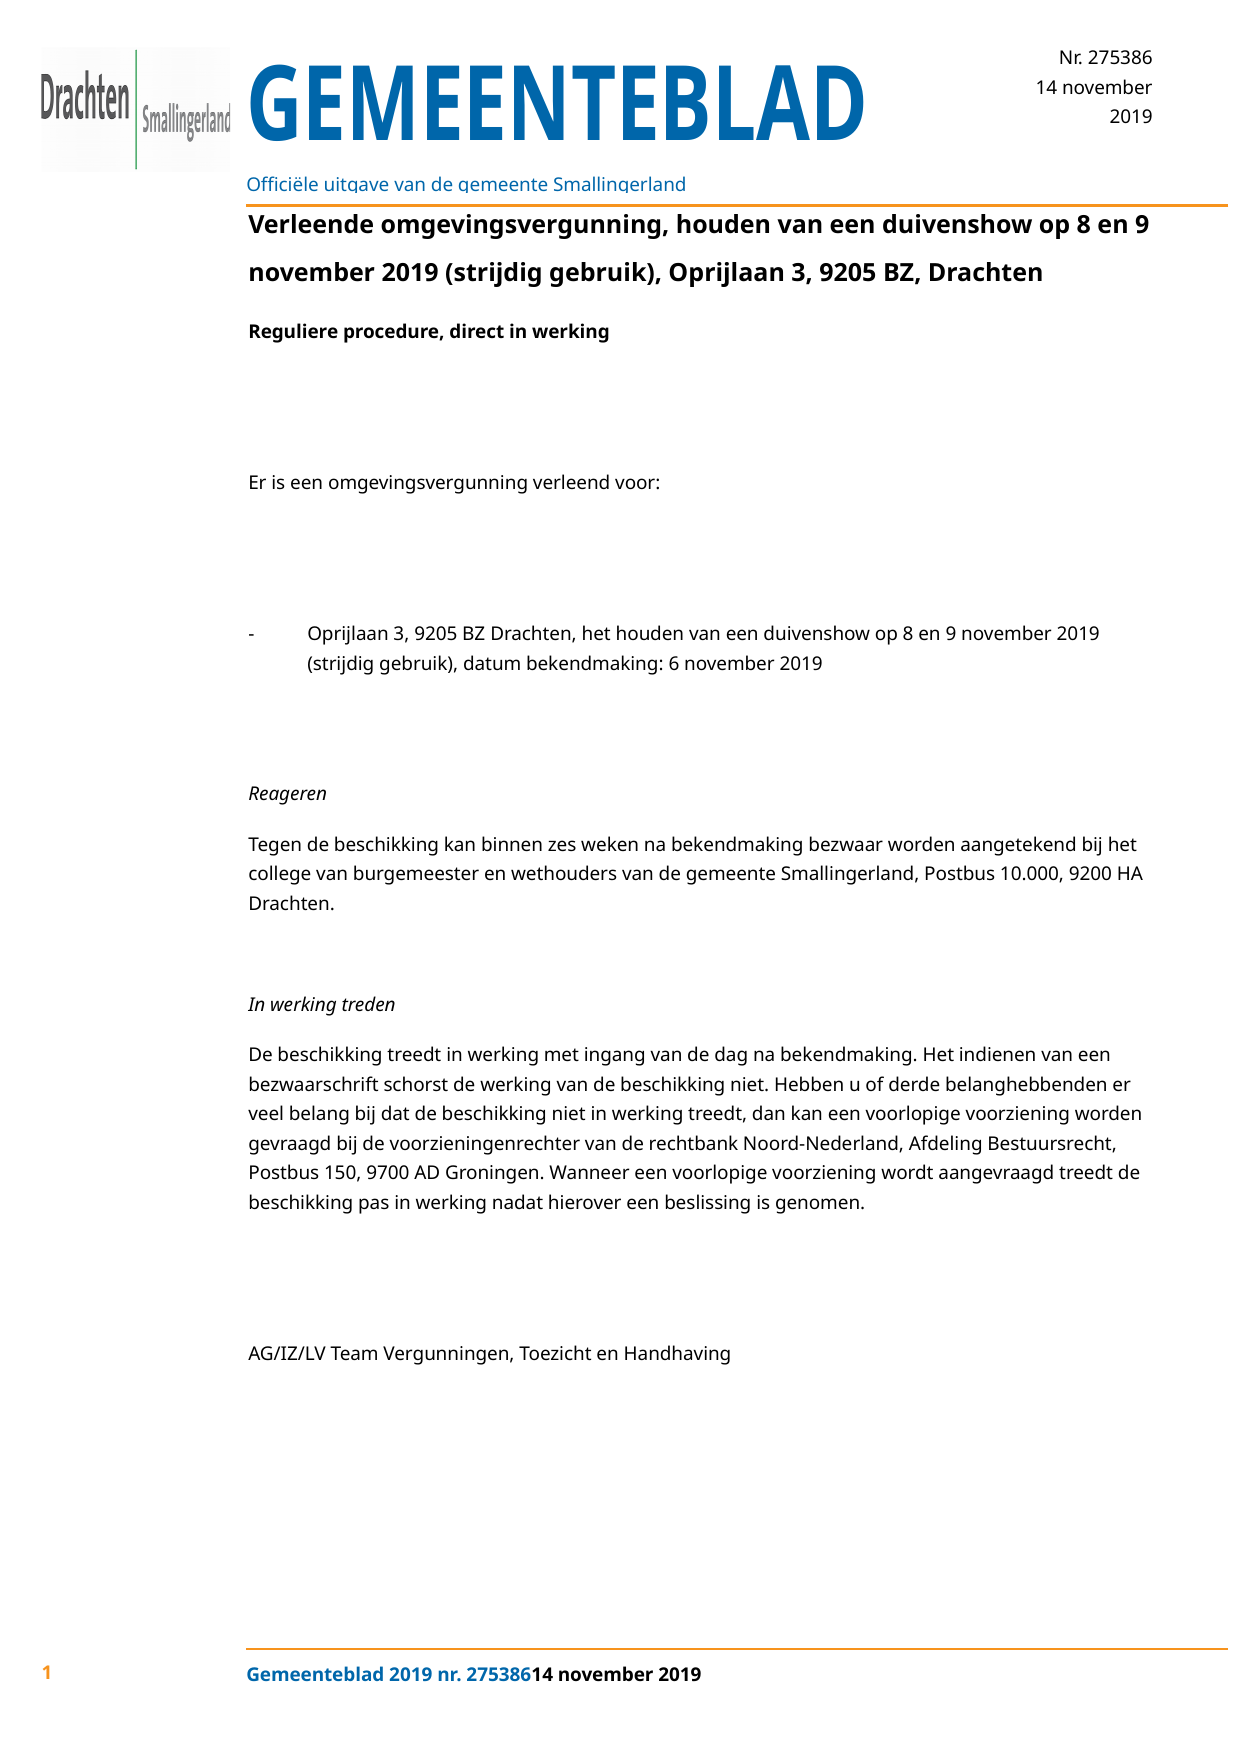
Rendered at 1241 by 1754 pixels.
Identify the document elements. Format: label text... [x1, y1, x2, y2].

list Oprijlaan 3, 9205 BZ Drachten, het houden van een duivenshow op 8 en 9 november 2019 (strijdig gebruik), datum bekendmaking: 6 november 2019 [248, 620, 1152, 676]
picture [41, 47, 231, 172]
text Tegen de beschikking kan binnen zes weken na bekendmaking bezwaar worden aangetekend bij het college van burgemeester en wethouders van de gemeente Smallingerland, Postbus 10.000, 9200 HA Drachten. [248, 831, 1152, 916]
text De beschikking treedt in werking met ingang van de dag na bekendmaking. Het indienen van een bezwaarschrift schorst de werking van de beschikking niet. Hebben u of derde belanghebbenden er veel belang bij dat de beschikking niet in werking treedt, dan kan een voorlopige voorziening worden gevraagd bij de voorzieningenrechter van de rechtbank Noord-Nederland, Afdeling Bestuursrecht, Postbus 150, 9700 AD Groningen. Wanneer een voorlopige voorziening wordt aangevraagd treedt de beschikking pas in werking nadat hierover een beslissing is genomen. [248, 1041, 1152, 1215]
text Reguliere procedure, direct in werking [248, 318, 1152, 344]
text Er is een omgevingsvergunning verleend voor: [248, 469, 1152, 495]
text Reageren [248, 780, 1152, 806]
text In werking treden [248, 991, 1152, 1017]
text AG/IZ/LV Team Vergunningen, Toezicht en Handhaving [248, 1340, 1152, 1366]
text Verleende omgevingsvergunning, houden van een duivenshow op 8 en 9 november 2019 (strijdig gebruik), Oprijlaan 3, 9205 BZ, Drachten [248, 207, 1152, 288]
